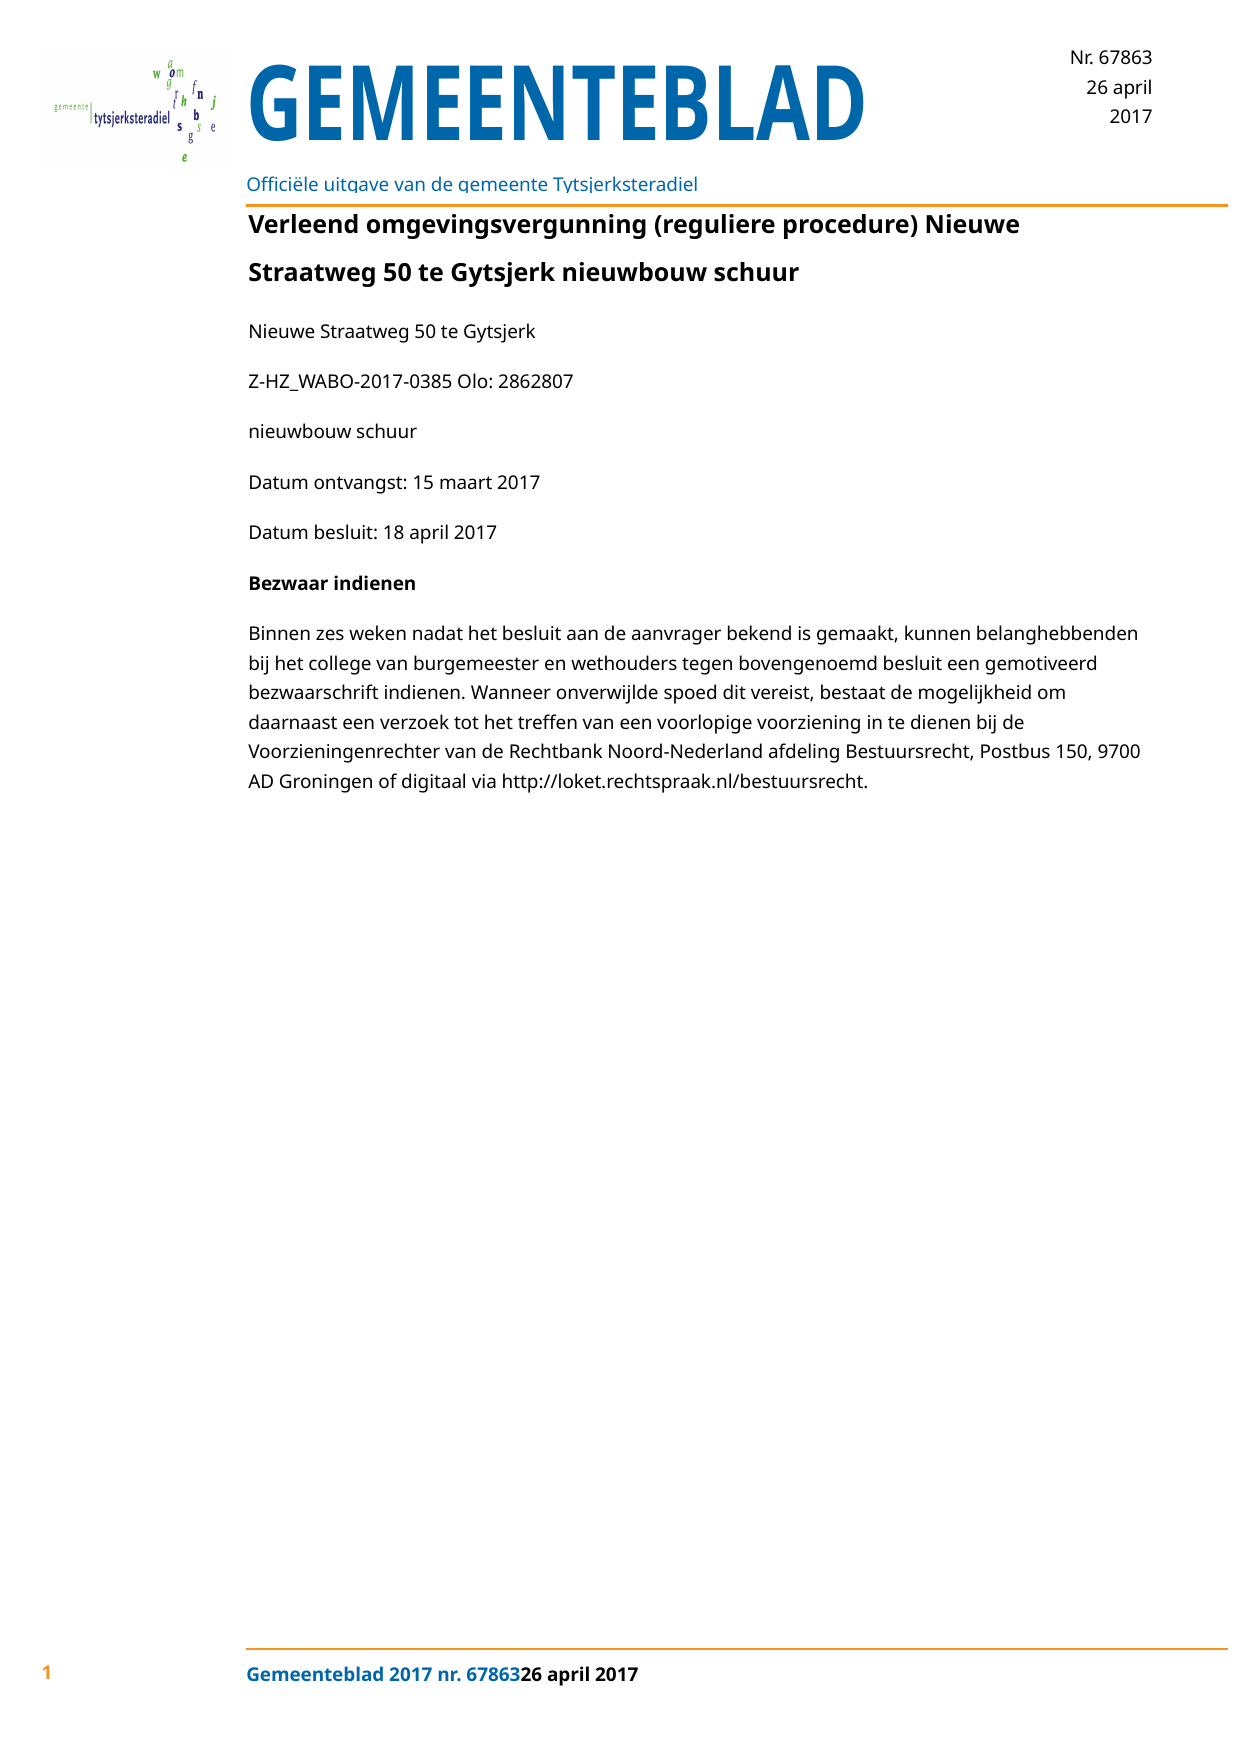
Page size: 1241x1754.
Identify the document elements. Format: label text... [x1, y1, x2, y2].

text Datum ontvangst: 15 maart 2017 [248, 469, 1152, 495]
text nieuwbouw schuur [248, 419, 1152, 444]
text Binnen zes weken nadat het besluit aan de aanvrager bekend is gemaakt, kunnen belanghebbenden bij het college van burgemeester en wethouders tegen bovengenoemd besluit een gemotiveerd bezwaarschrift indienen. Wanneer onverwijlde spoed dit vereist, bestaat de mogelijkheid om daarnaast een verzoek tot het treffen van een voorlopige voorziening in te dienen bij de Voorzieningenrechter van de Rechtbank Noord-Nederland afdeling Bestuursrecht, Postbus 150, 9700 AD Groningen of digitaal via http://loket.rechtspraak.nl/bestuursrecht. [248, 620, 1152, 794]
text Nieuwe Straatweg 50 te Gytsjerk [248, 318, 1152, 344]
text Datum besluit: 18 april 2017 [248, 519, 1152, 545]
text Verleend omgevingsvergunning (reguliere procedure) Nieuwe Straatweg 50 te Gytsjerk nieuwbouw schuur [248, 207, 1152, 288]
picture [41, 47, 231, 172]
text Z-HZ_WABO-2017-0385 Olo: 2862807 [248, 368, 1152, 394]
text Bezwaar indienen [248, 570, 1152, 596]
